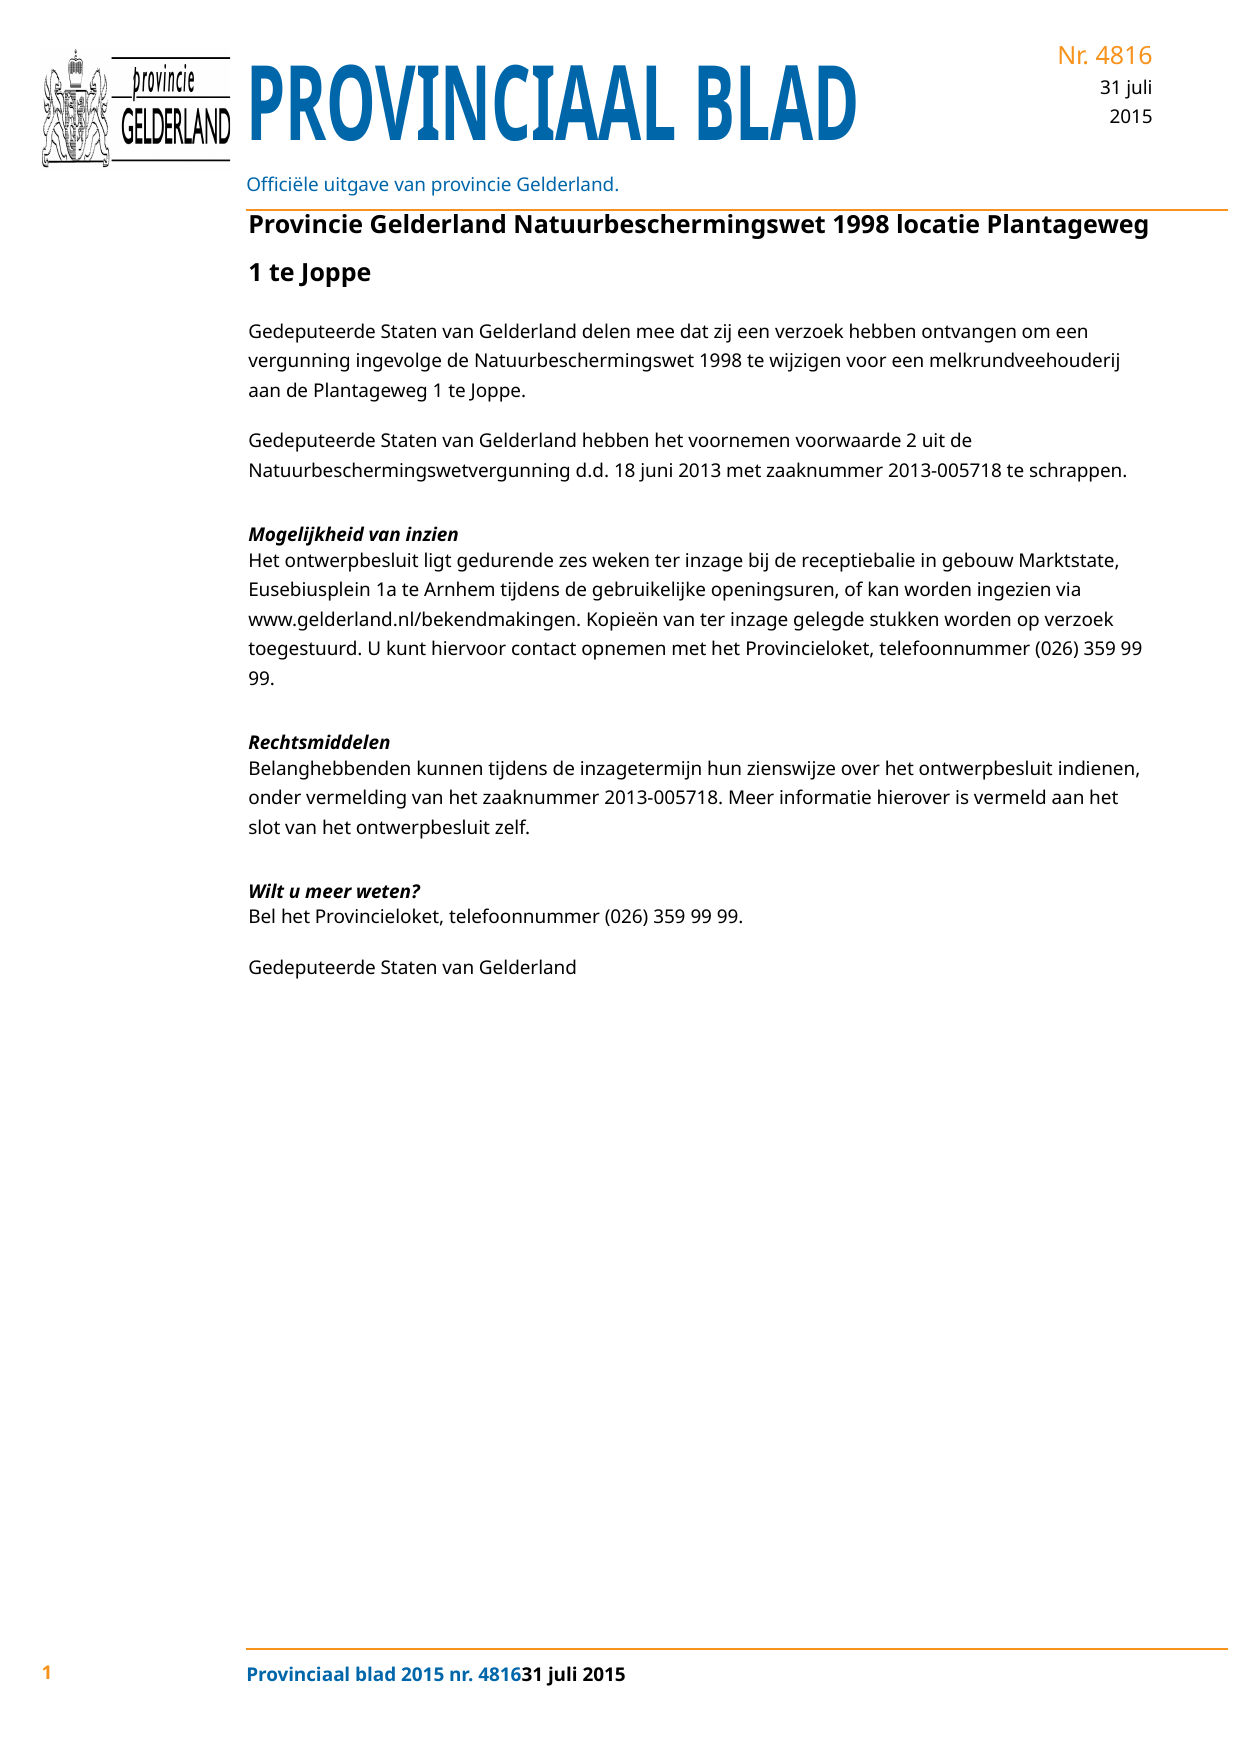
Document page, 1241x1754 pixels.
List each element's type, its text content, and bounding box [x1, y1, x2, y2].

text Het ontwerpbesluit ligt gedurende zes weken ter inzage bij de receptiebalie in gebouw Marktstate, Eusebiusplein 1a te Arnhem tijdens de gebruikelijke openingsuren, of kan worden ingezien via www.gelderland.nl/bekendmakingen. Kopieën van ter inzage gelegde stukken worden op verzoek toegestuurd. U kunt hiervoor contact opnemen met het Provincieloket, telefoonnummer (026) 359 99 99. [248, 547, 1152, 691]
text Rechtsmiddelen [248, 729, 1152, 755]
picture [41, 47, 231, 172]
text Gedeputeerde Staten van Gelderland delen mee dat zij een verzoek hebben ontvangen om een vergunning ingevolge de Natuurbeschermingswet 1998 te wijzigen voor een melkrundveehouderij aan de Plantageweg 1 te Joppe. [248, 318, 1152, 403]
text Gedeputeerde Staten van Gelderland [248, 954, 1152, 980]
text Belanghebbenden kunnen tijdens de inzagetermijn hun zienswijze over het ontwerpbesluit indienen, onder vermelding van het zaaknummer 2013-005718. Meer informatie hierover is vermeld aan het slot van het ontwerpbesluit zelf. [248, 755, 1152, 840]
text Gedeputeerde Staten van Gelderland hebben het voornemen voorwaarde 2 uit de Natuurbeschermingswetvergunning d.d. 18 juni 2013 met zaaknummer 2013-005718 te schrappen. [248, 427, 1152, 483]
text Wilt u meer weten? [248, 878, 1152, 904]
text Provincie Gelderland Natuurbeschermingswet 1998 locatie Plantageweg 1 te Joppe [248, 211, 1152, 288]
text Mogelijkheid van inzien [248, 521, 1152, 547]
text Bel het Provincieloket, telefoonnummer (026) 359 99 99. [248, 904, 1152, 929]
